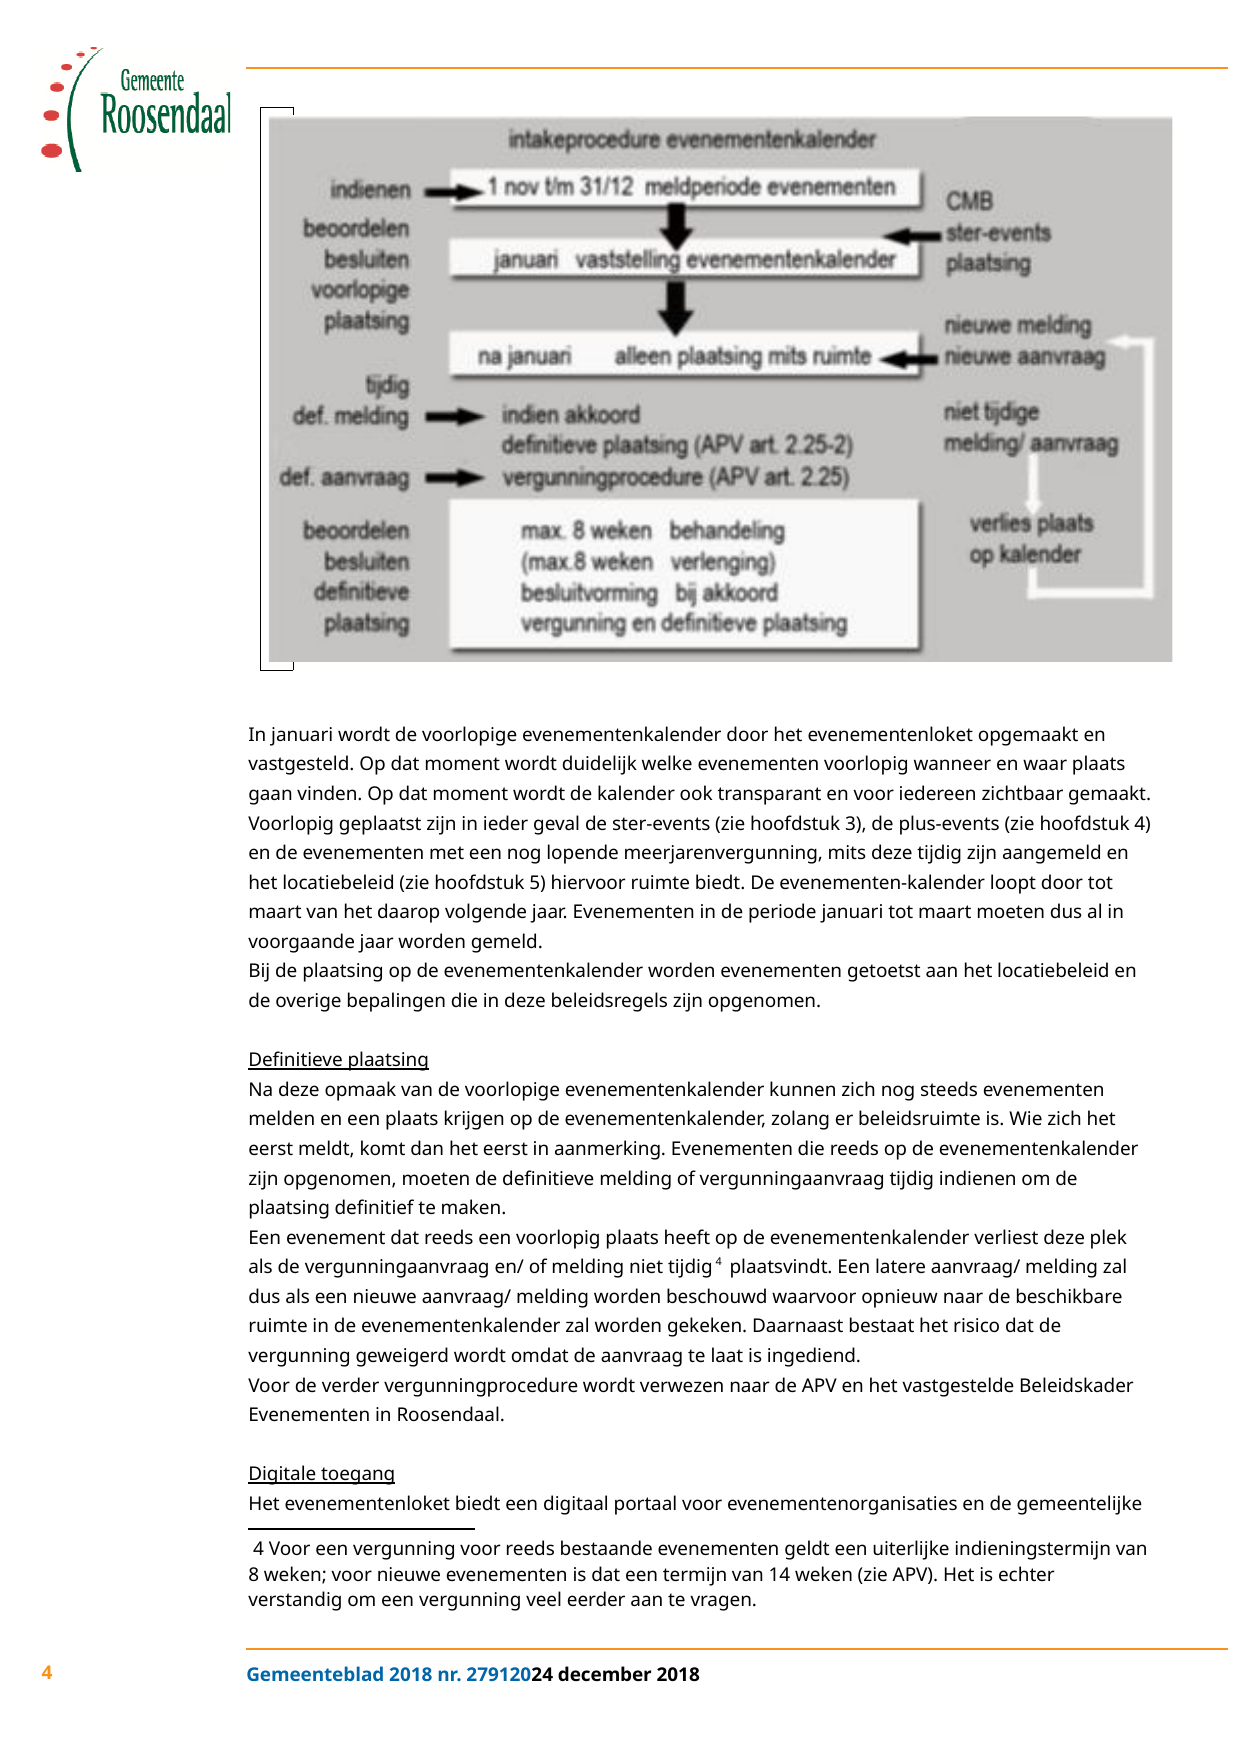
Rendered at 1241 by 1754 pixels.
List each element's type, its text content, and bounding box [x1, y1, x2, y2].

text Digitale toegang [248, 1461, 1152, 1486]
text Na deze opmaak van de voorlopige evenementenkalender kunnen zich nog steeds evenementen melden en een plaats krijgen op de evenementenkalender, zolang er beleidsruimte is. Wie zich het eerst meldt, komt dan het eerst in aanmerking. Evenementen die reeds op de evenementenkalender zijn opgenomen, moeten de definitieve melding of vergunningaanvraag tijdig indienen om de plaatsing definitief te maken. [248, 1076, 1152, 1220]
text Voorlopig geplaatst zijn in ieder geval de ster-events (zie hoofdstuk 3), de plus-events (zie hoofdstuk 4) en de evenementen met een nog lopende meerjarenvergunning, mits deze tijdig zijn aangemeld en het locatiebeleid (zie hoofdstuk 5) hiervoor ruimte biedt. De evenementen-kalender loopt door tot maart van het daarop volgende jaar. Evenementen in de periode januari tot maart moeten dus al in voorgaande jaar worden gemeld. [248, 810, 1152, 954]
text Voor een vergunning voor reeds bestaande evenementen geldt een uiterlijke indieningstermijn van 8 weken; voor nieuwe evenementen is dat een termijn van 14 weken (zie APV). Het is echter verstandig om een vergunning veel eerder aan te vragen. [248, 1535, 1152, 1612]
text Het evenementenloket biedt een digitaal portaal voor evenementenorganisaties en de gemeentelijke [248, 1490, 1152, 1516]
text Een evenement dat reeds een voorlopig plaats heeft op de evenementenkalender verliest deze plek als de vergunningaanvraag en/ of melding niet tijdig plaatsvindt. Een latere aanvraag/ melding zal dus als een nieuwe aanvraag/ melding worden beschouwd waarvoor opnieuw naar de beschikbare ruimte in de evenementenkalender zal worden gekeken. Daarnaast bestaat het risico dat de vergunning geweigerd wordt omdat de aanvraag te laat is ingediend. [248, 1224, 1152, 1368]
text Definitieve plaatsing [248, 1046, 1152, 1072]
text In januari wordt de voorlopige evenementenkalender door het evenementenloket opgemaakt en vastgesteld. Op dat moment wordt duidelijk welke evenementen voorlopig wanneer en waar plaats gaan vinden. Op dat moment wordt de kalender ook transparant en voor iedereen zichtbaar gemaakt. [248, 721, 1152, 806]
text Bij de plaatsing op de evenementenkalender worden evenementen getoetst aan het locatiebeleid en de overige bepalingen die in deze beleidsregels zijn opgenomen. [248, 958, 1152, 1013]
picture [41, 47, 231, 172]
picture [268, 115, 1173, 662]
text Voor de verder vergunningprocedure wordt verwezen naar de APV en het vastgestelde Beleidskader Evenementen in Roosendaal. [248, 1372, 1152, 1427]
